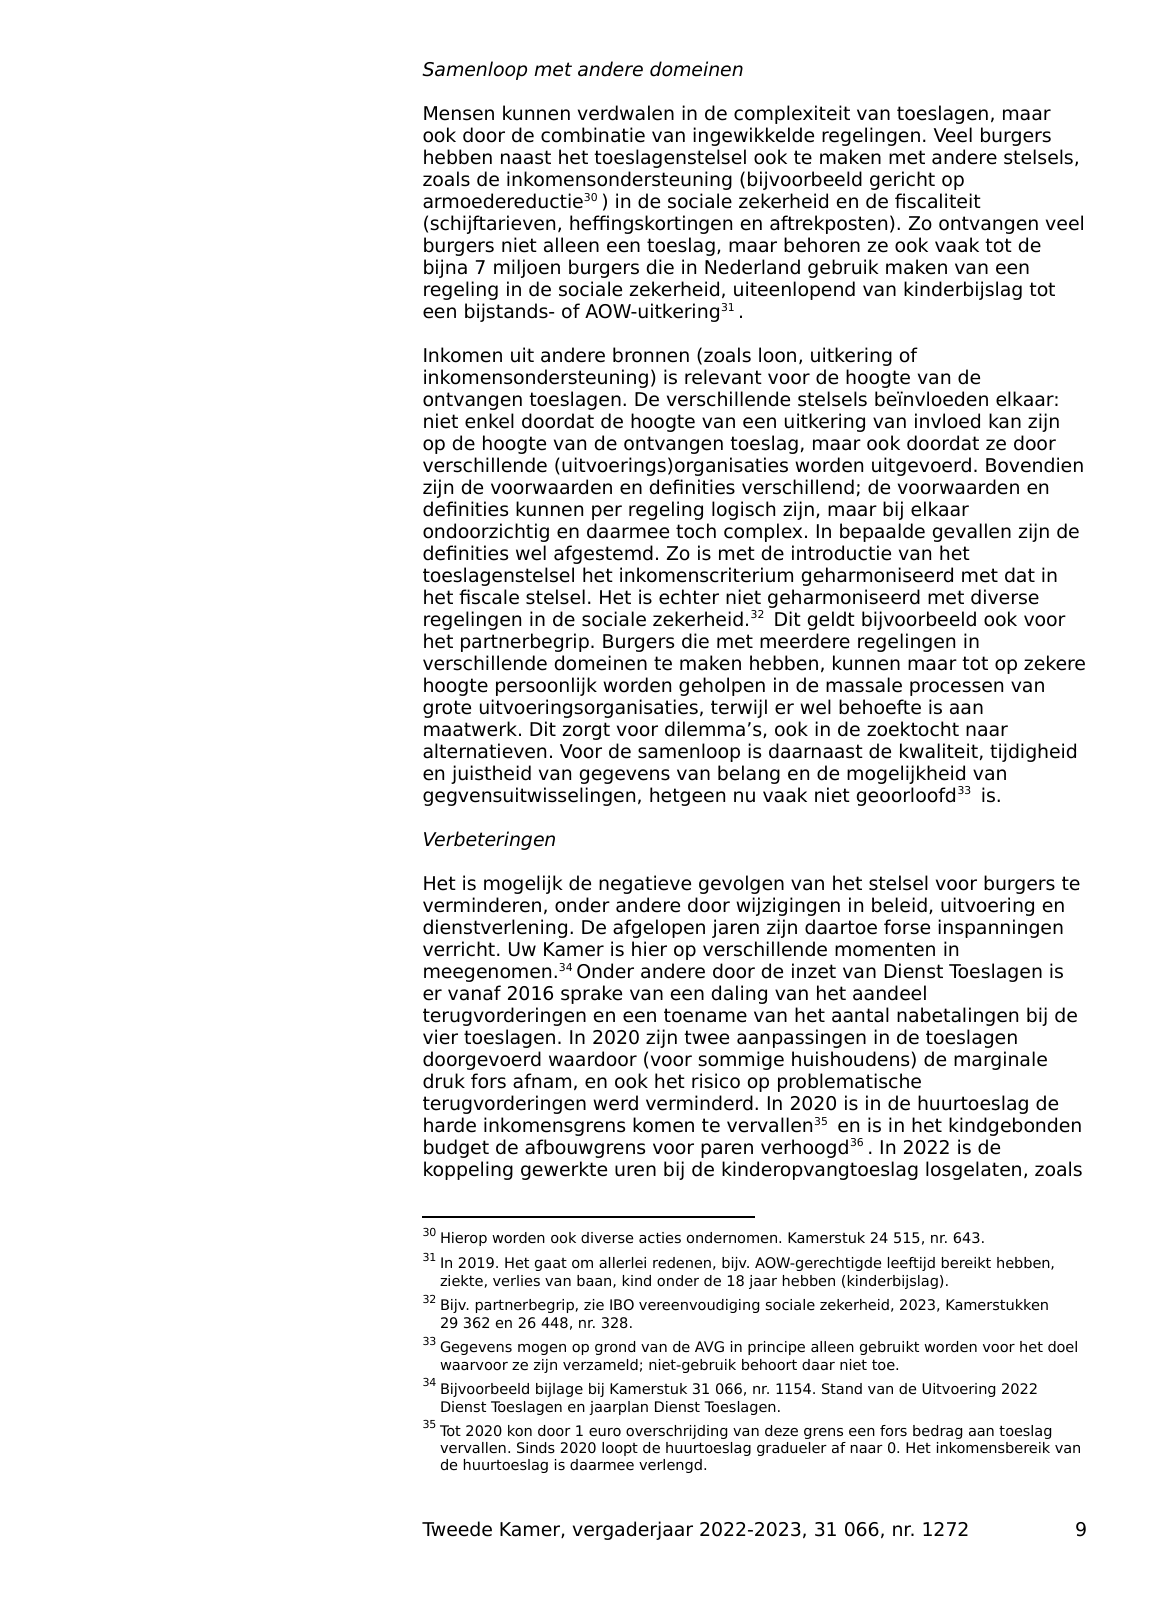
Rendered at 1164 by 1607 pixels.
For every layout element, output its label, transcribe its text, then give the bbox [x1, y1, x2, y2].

text Het is mogelijk de negatieve gevolgen van het stelsel voor burgers te verminderen, onder andere door wijzigingen in beleid, uitvoering en dienstverlening. De afgelopen jaren zijn daartoe forse inspanningen verricht. Uw Kamer is hier op verschillende momenten in meegenomen.Onder andere door de inzet van Dienst Toeslagen is er vanaf 2016 sprake van een daling van het aandeel terugvorderingen en een toename van het aantal nabetalingen bij de vier toeslagen. In 2020 zijn twee aanpassingen in de toeslagen doorgevoerd waardoor (voor sommige huishoudens) de marginale druk fors afnam, en ook het risico op problematische terugvorderingen werd verminderd. In 2020 is in de huurtoeslag de harde inkomensgrens komen te vervallen en is in het kindgebonden budget de afbouwgrens voor paren verhoogd. In 2022 is de koppeling gewerkte uren bij de kinderopvangtoeslag losgelaten, zoals [422, 873, 1087, 1181]
text In 2019. Het gaat om allerlei redenen, bijv. AOW-gerechtigde leeftijd bereikt hebben, ziekte, verlies van baan, kind onder de 18 jaar hebben (kinderbijslag). [422, 1251, 1087, 1290]
text Bijvoorbeeld bijlage bij Kamerstuk 31 066, nr. 1154. Stand van de Uitvoering 2022 Dienst Toeslagen en jaarplan Dienst Toeslagen. [422, 1377, 1087, 1416]
text Bijv. partnerbegrip, zie IBO vereenvoudiging sociale zekerheid, 2023, Kamerstukken 29 362 en 26 448, nr. 328. [422, 1293, 1087, 1332]
text Hierop worden ook diverse acties ondernomen. Kamerstuk 24 515, nr. 643. [422, 1226, 1087, 1248]
subtitle Samenloop met andere domeinen [422, 59, 1087, 81]
text Tot 2020 kon door 1 euro overschrijding van deze grens een fors bedrag aan toeslag vervallen. Sinds 2020 loopt de huurtoeslag gradueler af naar 0. Het inkomensbereik van de huurtoeslag is daarmee verlengd. [422, 1418, 1087, 1474]
text Gegevens mogen op grond van de AVG in principe alleen gebruikt worden voor het doel waarvoor ze zijn verzameld; niet-gebruik behoort daar niet toe. [422, 1335, 1087, 1374]
text Mensen kunnen verdwalen in de complexiteit van toeslagen, maar ook door de combinatie van ingewikkelde regelingen. Veel burgers hebben naast het toeslagenstelsel ook te maken met andere stelsels, zoals de inkomensondersteuning (bijvoorbeeld gericht op armoedereductie) in de sociale zekerheid en de fiscaliteit (schijftarieven, heffingskortingen en aftrekposten). Zo ontvangen veel burgers niet alleen een toeslag, maar behoren ze ook vaak tot de bijna 7 miljoen burgers die in Nederland gebruik maken van een regeling in de sociale zekerheid, uiteenlopend van kinderbijslag tot een bijstands- of AOW-uitkering. [422, 103, 1087, 323]
subtitle Verbeteringen [422, 829, 1087, 851]
text Inkomen uit andere bronnen (zoals loon, uitkering of inkomensondersteuning) is relevant voor de hoogte van de ontvangen toeslagen. De verschillende stelsels beïnvloeden elkaar: niet enkel doordat de hoogte van een uitkering van invloed kan zijn op de hoogte van de ontvangen toeslag, maar ook doordat ze door verschillende (uitvoerings)organisaties worden uitgevoerd. Bovendien zijn de voorwaarden en definities verschillend; de voorwaarden en definities kunnen per regeling logisch zijn, maar bij elkaar ondoorzichtig en daarmee toch complex. In bepaalde gevallen zijn de definities wel afgestemd. Zo is met de introductie van het toeslagenstelsel het inkomenscriterium geharmoniseerd met dat in het fiscale stelsel. Het is echter niet geharmoniseerd met diverse regelingen in de sociale zekerheid. Dit geldt bijvoorbeeld ook voor het partnerbegrip. Burgers die met meerdere regelingen in verschillende domeinen te maken hebben, kunnen maar tot op zekere hoogte persoonlijk worden geholpen in de massale processen van grote uitvoeringsorganisaties, terwijl er wel behoefte is aan maatwerk. Dit zorgt voor dilemma’s, ook in de zoektocht naar alternatieven. Voor de samenloop is daarnaast de kwaliteit, tijdigheid en juistheid van gegevens van belang en de mogelijkheid van gegvensuitwisselingen, hetgeen nu vaak niet geoorloofd is. [422, 345, 1087, 807]
